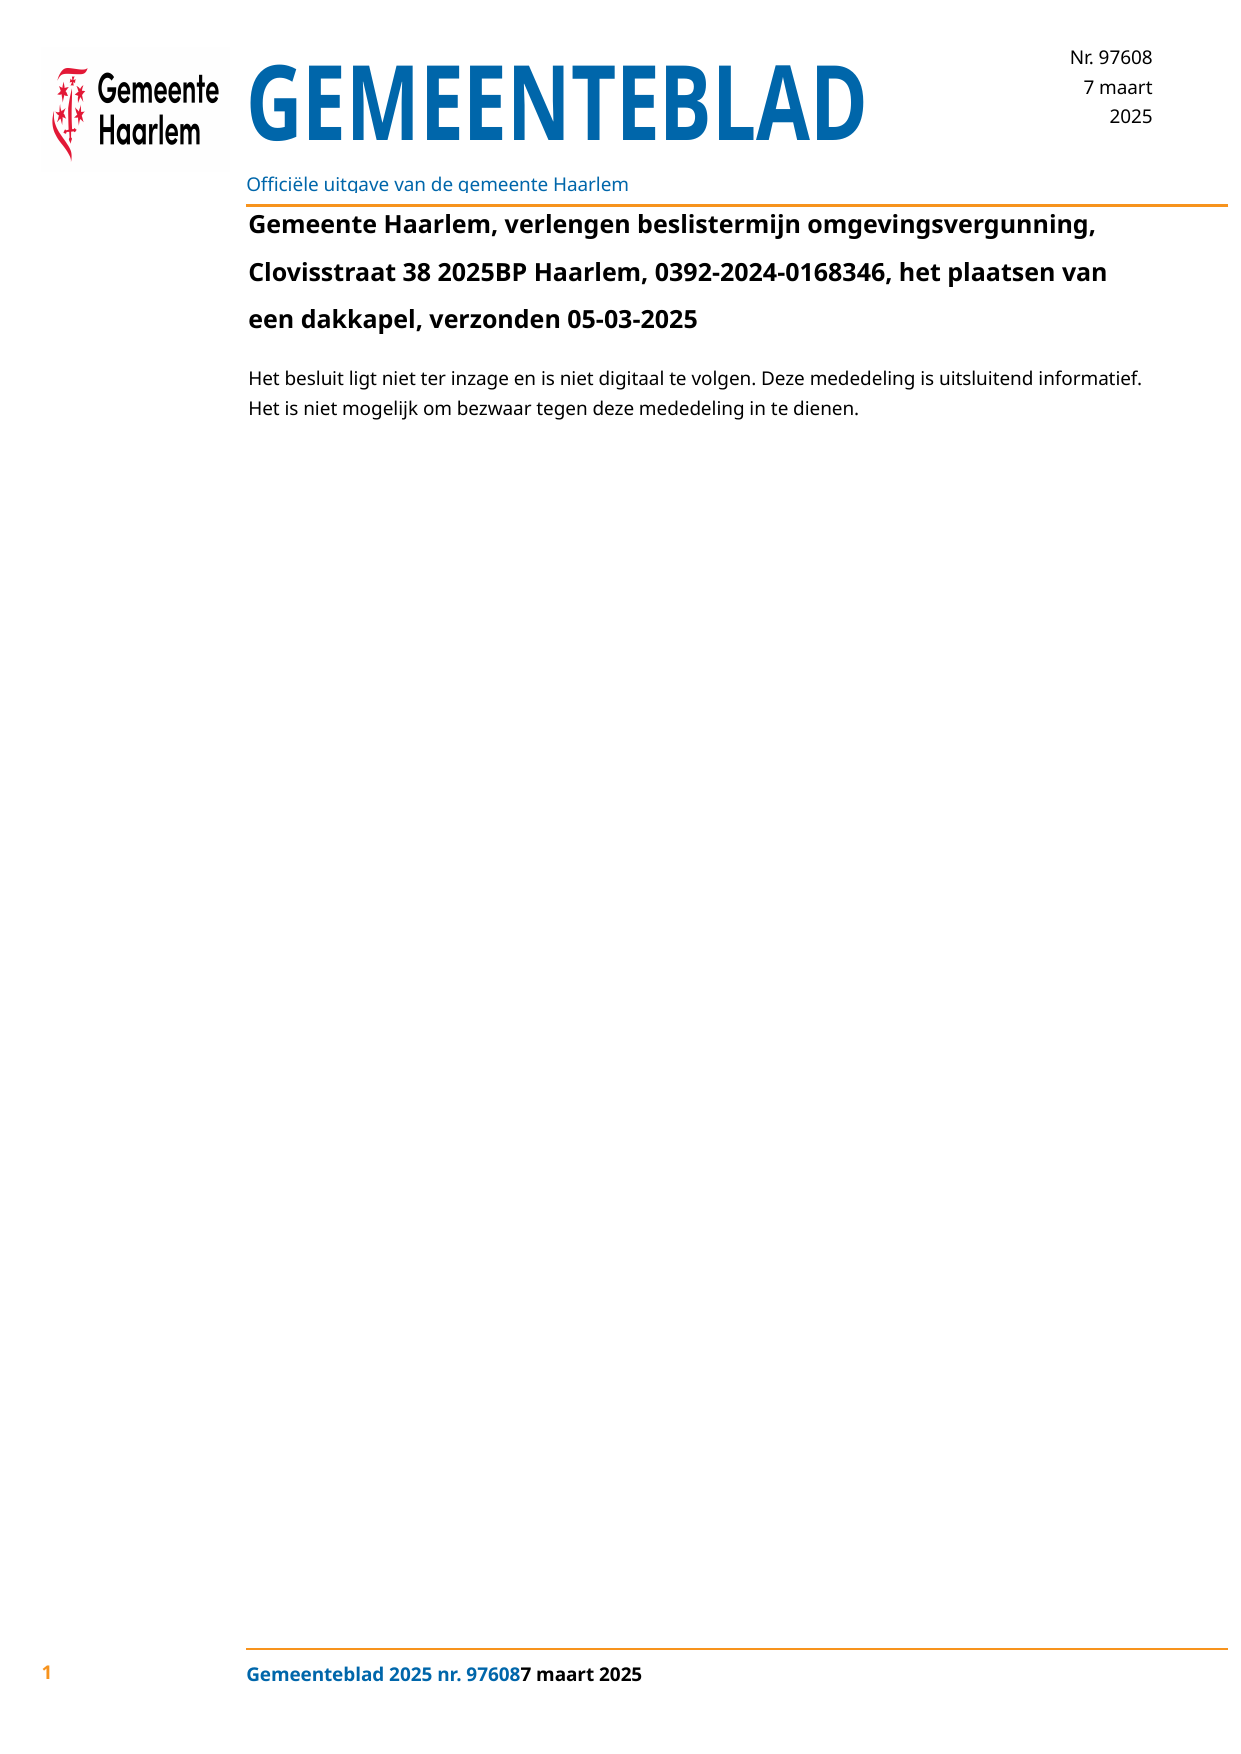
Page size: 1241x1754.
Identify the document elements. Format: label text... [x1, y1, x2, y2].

text Het besluit ligt niet ter inzage en is niet digitaal te volgen. Deze mededeling is uitsluitend informatief. Het is niet mogelijk om bezwaar tegen deze mededeling in te dienen. [248, 366, 1152, 421]
picture [41, 47, 231, 172]
text Gemeente Haarlem, verlengen beslistermijn omgevingsvergunning, Clovisstraat 38 2025BP Haarlem, 0392-2024-0168346, het plaatsen van een dakkapel, verzonden 05-03-2025 [248, 207, 1152, 336]
